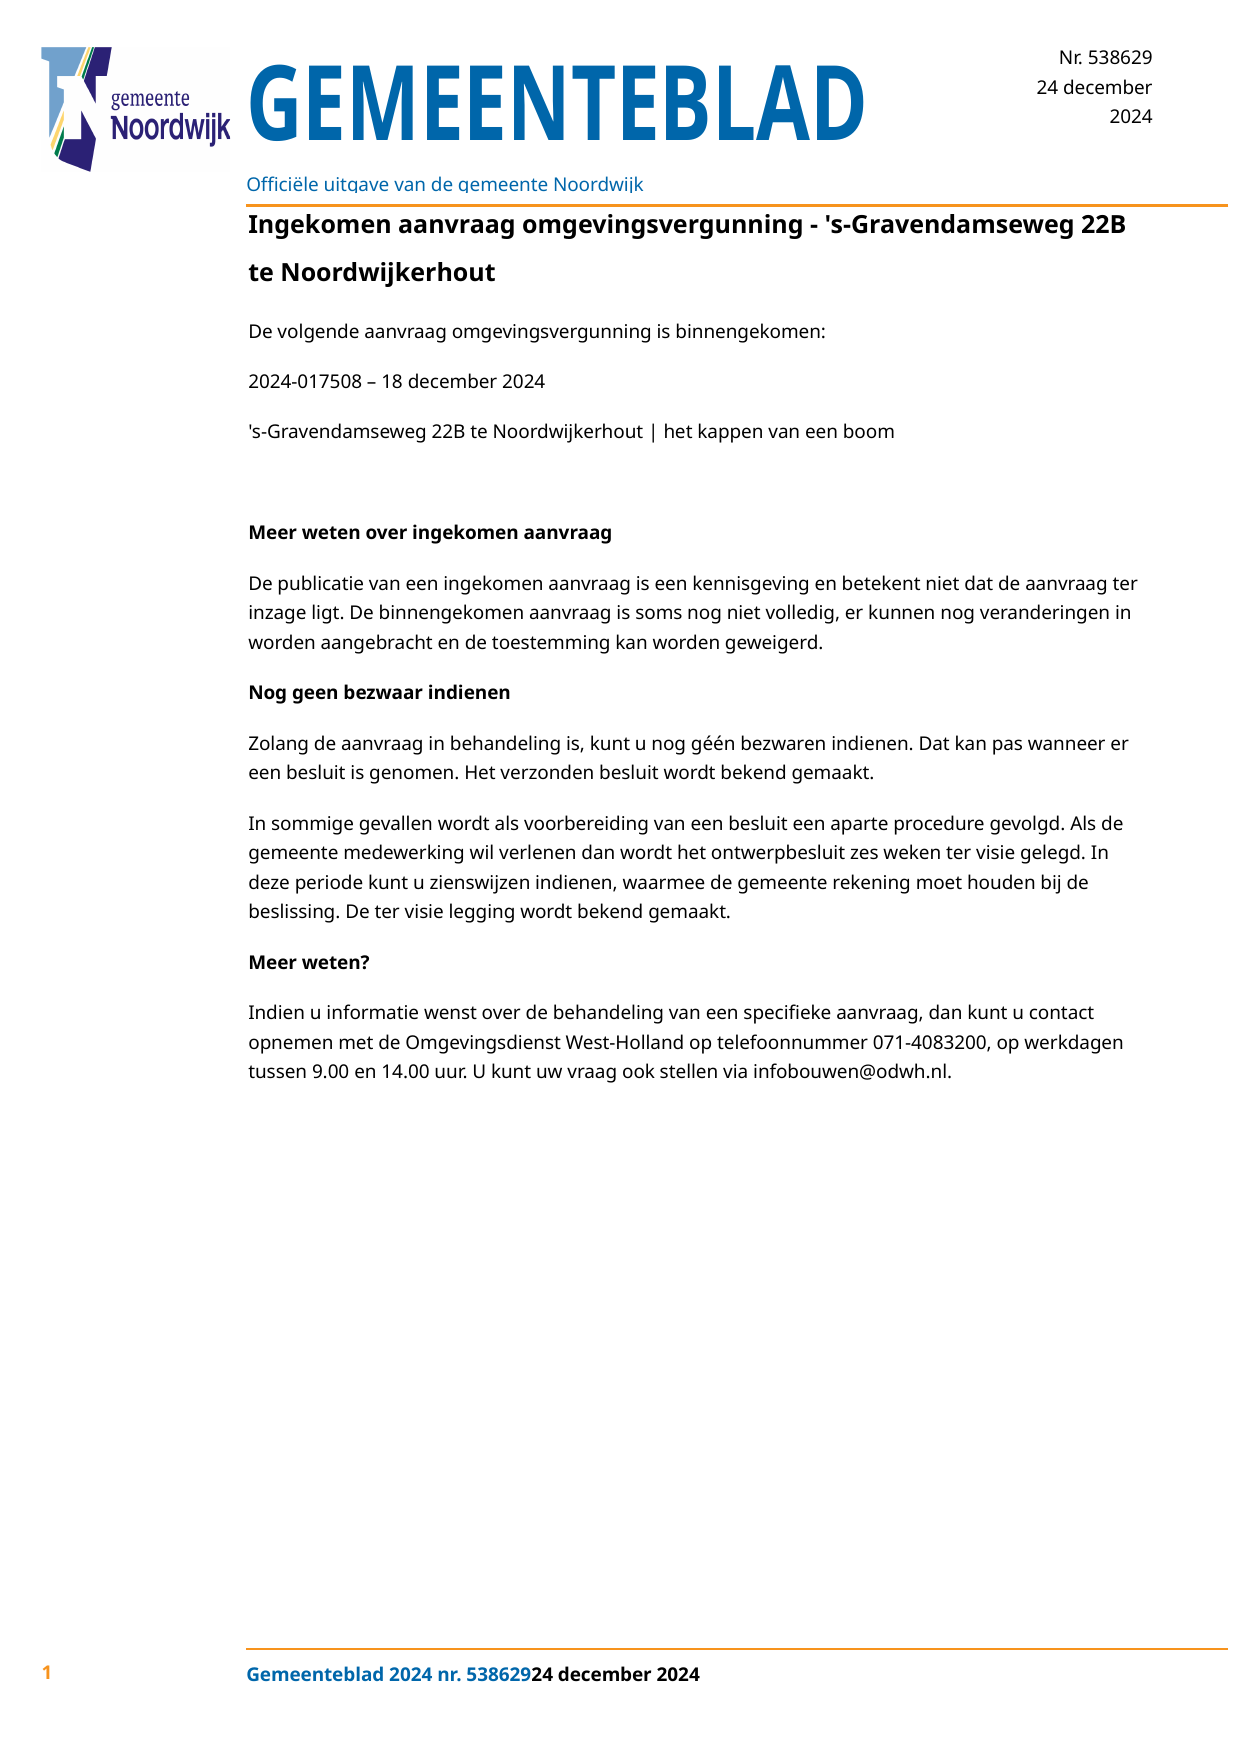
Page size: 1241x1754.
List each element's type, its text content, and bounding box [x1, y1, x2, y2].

text De volgende aanvraag omgevingsvergunning is binnengekomen: [248, 318, 1152, 344]
text In sommige gevallen wordt als voorbereiding van een besluit een aparte procedure gevolgd. Als de gemeente medewerking wil verlenen dan wordt het ontwerpbesluit zes weken ter visie gelegd. In deze periode kunt u zienswijzen indienen, waarmee de gemeente rekening moet houden bij de beslissing. De ter visie legging wordt bekend gemaakt. [248, 810, 1152, 924]
picture [41, 47, 231, 172]
text Zolang de aanvraag in behandeling is, kunt u nog géén bezwaren indienen. Dat kan pas wanneer er een besluit is genomen. Het verzonden besluit wordt bekend gemaakt. [248, 730, 1152, 785]
text Ingekomen aanvraag omgevingsvergunning - 's-Gravendamseweg 22B te Noordwijkerhout [248, 207, 1152, 288]
text Nog geen bezwaar indienen [248, 679, 1152, 705]
text De publicatie van een ingekomen aanvraag is een kennisgeving en betekent niet dat de aanvraag ter inzage ligt. De binnengekomen aanvraag is soms nog niet volledig, er kunnen nog veranderingen in worden aangebracht en de toestemming kan worden geweigerd. [248, 570, 1152, 655]
text Indien u informatie wenst over de behandeling van een specifieke aanvraag, dan kunt u contact opnemen met de Omgevingsdienst West-Holland op telefoonnummer 071-4083200, op werkdagen tussen 9.00 en 14.00 uur. U kunt uw vraag ook stellen via infobouwen@odwh.nl. [248, 999, 1152, 1084]
text 's-Gravendamseweg 22B te Noordwijkerhout | het kappen van een boom [248, 419, 1152, 444]
text Meer weten? [248, 949, 1152, 975]
text Meer weten over ingekomen aanvraag [248, 519, 1152, 545]
text 2024-017508 – 18 december 2024 [248, 368, 1152, 394]
